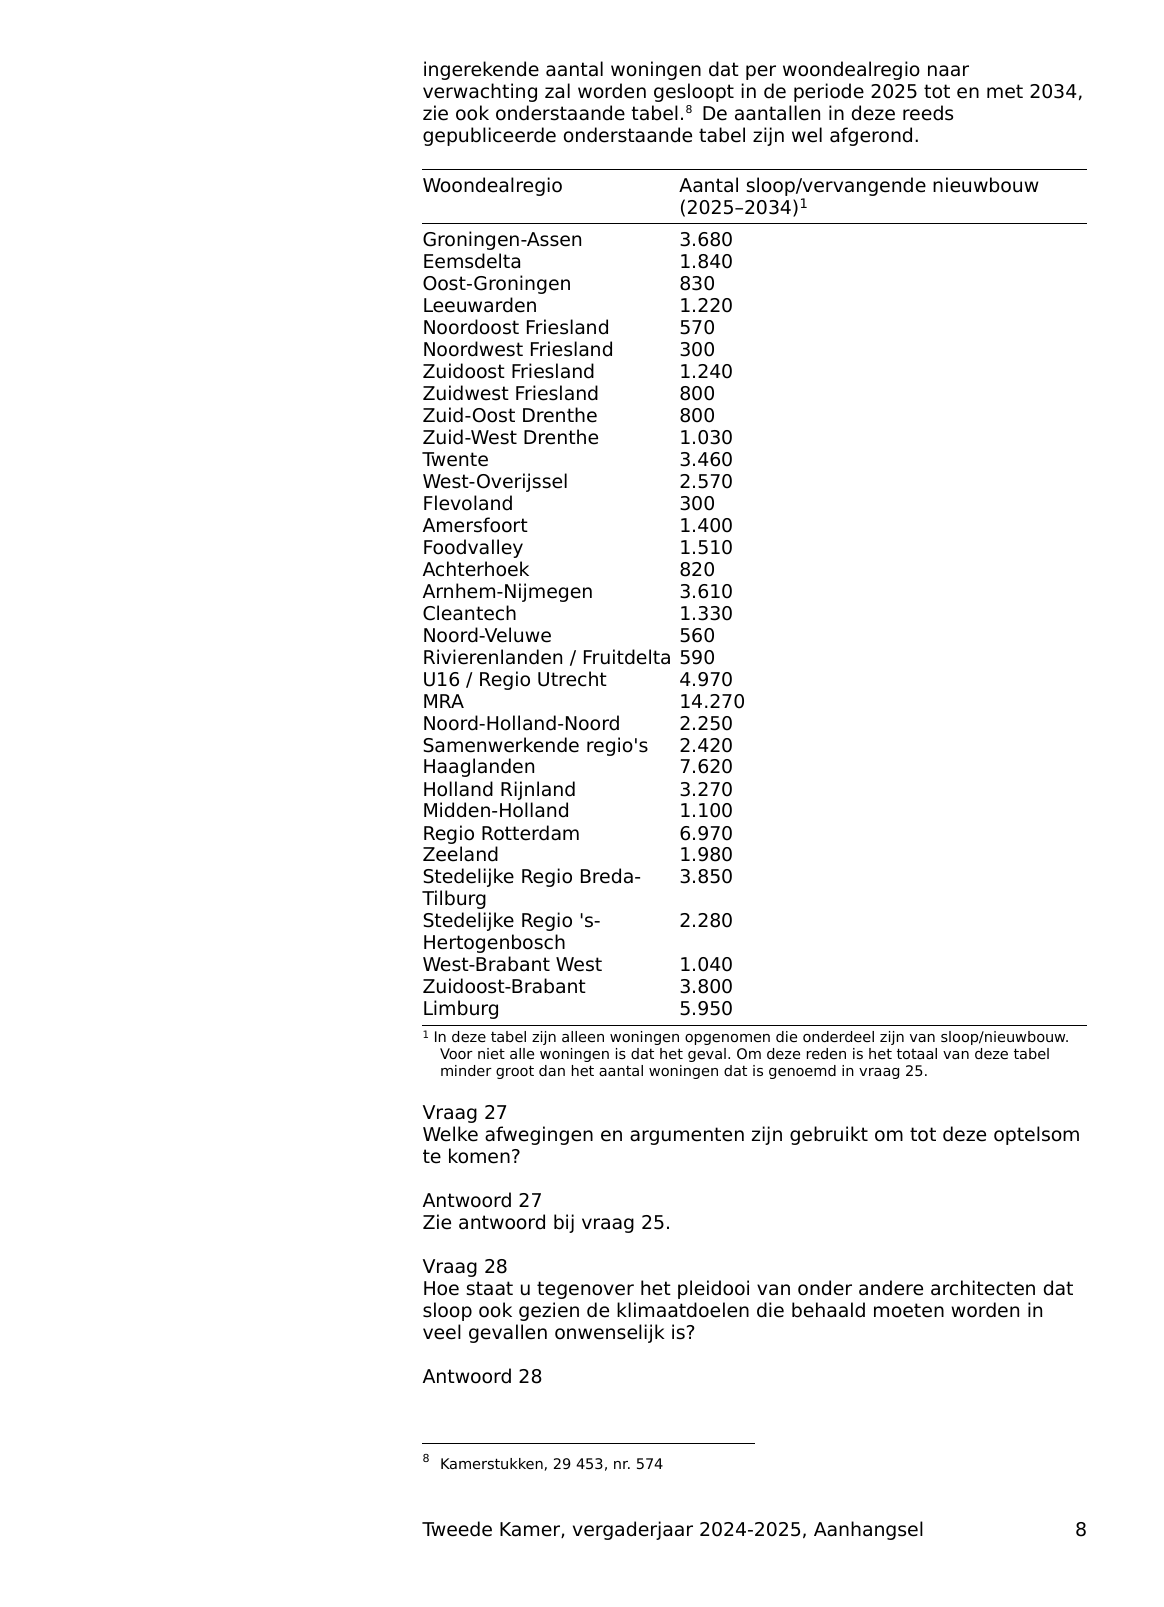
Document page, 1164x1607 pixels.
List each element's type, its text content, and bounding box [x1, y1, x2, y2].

text Antwoord 28 [422, 1366, 1087, 1388]
table_cell 6.970 [673, 823, 1087, 844]
table_cell Oost-Groningen [422, 273, 673, 295]
table_cell 3.680 [673, 224, 1087, 251]
table_cell 4.970 [673, 669, 1087, 691]
table_cell Holland Rijnland [422, 779, 673, 800]
table_cell 2.280 [673, 910, 1087, 954]
table_cell 1.100 [673, 800, 1087, 822]
table_cell 1 In deze tabel zijn alleen woningen opgenomen die onderdeel zijn van sloop/nieuwbouw. Voor niet alle woningen is dat het geval. Om deze reden is het totaal van deze tabel minder groot dan het aantal woningen dat is genoemd in vraag 25. [422, 1026, 1087, 1079]
table_header Woondealregio [422, 170, 673, 223]
table_cell Leeuwarden [422, 295, 673, 317]
text ingerekende aantal woningen dat per woondealregio naar verwachting zal worden gesloopt in de periode 2025 tot en met 2034, zie ook onderstaande tabel. De aantallen in deze reeds gepubliceerde onderstaande tabel zijn wel afgerond. [422, 59, 1087, 147]
table_cell 3.610 [673, 581, 1087, 603]
table_cell Twente [422, 449, 673, 471]
table_cell Noord-Holland-Noord [422, 713, 673, 734]
text Vraag 27 [422, 1102, 1087, 1124]
table_cell Stedelijke Regio Breda-Tilburg [422, 866, 673, 910]
table_cell Zuidoost-Brabant [422, 976, 673, 998]
table_cell Regio Rotterdam [422, 823, 673, 844]
table_cell 1.510 [673, 537, 1087, 559]
table_cell 1.400 [673, 515, 1087, 537]
table_cell 1.330 [673, 603, 1087, 624]
table_cell 800 [673, 405, 1087, 427]
table_cell Groningen-Assen [422, 224, 673, 251]
table_cell 1.220 [673, 295, 1087, 317]
table_cell 820 [673, 559, 1087, 581]
table_cell 1.240 [673, 361, 1087, 383]
table_cell 2.250 [673, 713, 1087, 734]
table_cell 3.850 [673, 866, 1087, 910]
table_cell 300 [673, 493, 1087, 515]
table_cell 3.270 [673, 779, 1087, 800]
table_cell 830 [673, 273, 1087, 295]
text Kamerstukken, 29 453, nr. 574 [422, 1452, 1087, 1474]
table_cell 800 [673, 383, 1087, 405]
table_cell 1.980 [673, 844, 1087, 866]
text Antwoord 27 [422, 1190, 1087, 1212]
table_cell Eemsdelta [422, 251, 673, 273]
table_cell Amersfoort [422, 515, 673, 537]
text Hoe staat u tegenover het pleidooi van onder andere architecten dat sloop ook gezien de klimaatdoelen die behaald moeten worden in veel gevallen onwenselijk is? [422, 1278, 1087, 1344]
table_cell Stedelijke Regio 's-Hertogenbosch [422, 910, 673, 954]
table_cell 570 [673, 317, 1087, 339]
table_cell 2.570 [673, 471, 1087, 493]
table_cell 1.030 [673, 427, 1087, 449]
table_cell Noord-Veluwe [422, 625, 673, 647]
text Vraag 28 [422, 1256, 1087, 1278]
table_cell 7.620 [673, 756, 1087, 778]
table_cell 1.040 [673, 954, 1087, 976]
table_cell West-Overijssel [422, 471, 673, 493]
table_cell 300 [673, 339, 1087, 361]
text Zie antwoord bij vraag 25. [422, 1212, 1087, 1234]
table_header Aantal sloop/vervangende nieuwbouw (2025–2034)1 [673, 170, 1087, 223]
table_cell 2.420 [673, 735, 1087, 756]
table_cell 1.840 [673, 251, 1087, 273]
table_cell Foodvalley [422, 537, 673, 559]
table_cell 3.460 [673, 449, 1087, 471]
table_cell Zuid-Oost Drenthe [422, 405, 673, 427]
table_cell Haaglanden [422, 756, 673, 778]
table_cell U16 / Regio Utrecht [422, 669, 673, 691]
table_cell Limburg [422, 998, 673, 1025]
table_cell Noordoost Friesland [422, 317, 673, 339]
table_cell Cleantech [422, 603, 673, 624]
table_cell 560 [673, 625, 1087, 647]
table_cell 14.270 [673, 691, 1087, 712]
table_cell 5.950 [673, 998, 1087, 1025]
table_cell Zuidwest Friesland [422, 383, 673, 405]
table_cell Noordwest Friesland [422, 339, 673, 361]
table_cell Midden-Holland [422, 800, 673, 822]
table_cell Zeeland [422, 844, 673, 866]
table_cell Achterhoek [422, 559, 673, 581]
table_cell Flevoland [422, 493, 673, 515]
table_cell Samenwerkende regio's [422, 735, 673, 756]
table_cell Zuid-West Drenthe [422, 427, 673, 449]
table_cell Arnhem-Nijmegen [422, 581, 673, 603]
table_cell Zuidoost Friesland [422, 361, 673, 383]
table_cell Rivierenlanden / Fruitdelta [422, 647, 673, 668]
table_cell West-Brabant West [422, 954, 673, 976]
table_cell 590 [673, 647, 1087, 668]
table_cell MRA [422, 691, 673, 712]
text Welke afwegingen en argumenten zijn gebruikt om tot deze optelsom te komen? [422, 1124, 1087, 1168]
table_cell 3.800 [673, 976, 1087, 998]
